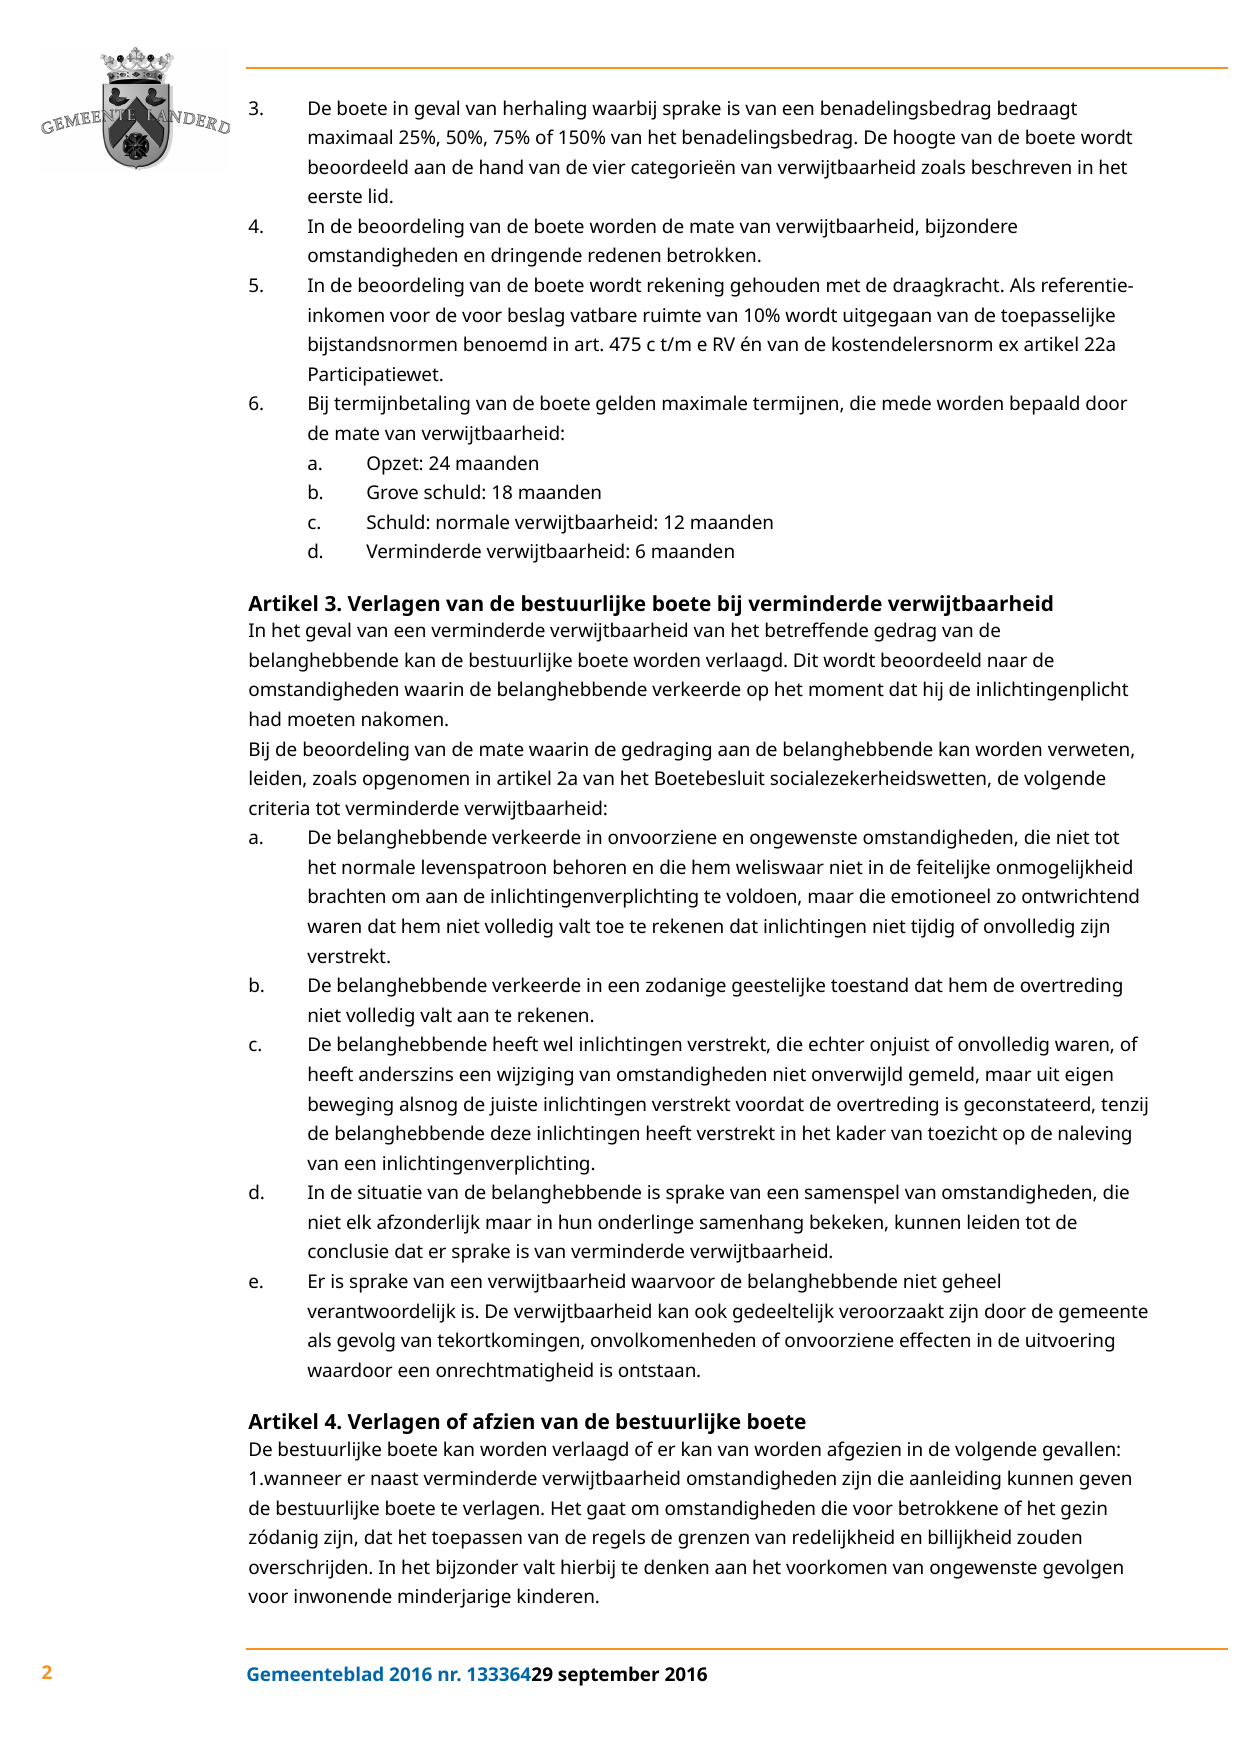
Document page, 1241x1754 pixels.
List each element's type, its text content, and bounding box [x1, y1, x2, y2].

text 1.wanneer er naast verminderde verwijtbaarheid omstandigheden zijn die aanleiding kunnen geven de bestuurlijke boete te verlagen. Het gaat om omstandigheden die voor betrokkene of het gezin zódanig zijn, dat het toepassen van de regels de grenzen van redelijkheid en billijkheid zouden overschrijden. In het bijzonder valt hierbij te denken aan het voorkomen van ongewenste gevolgen voor inwonende minderjarige kinderen. [248, 1465, 1152, 1609]
list In de beoordeling van de boete worden de mate van verwijtbaarheid, bijzondere omstandigheden en dringende redenen betrokken. [248, 213, 1152, 268]
list De boete in geval van herhaling waarbij sprake is van een benadelingsbedrag bedraagt maximaal 25%, 50%, 75% of 150% van het benadelingsbedrag. De hoogte van de boete wordt beoordeeld aan de hand van de vier categorieën van verwijtbaarheid zoals beschreven in het eerste lid. [248, 95, 1152, 209]
list De belanghebbende verkeerde in een zodanige geestelijke toestand dat hem de overtreding niet volledig valt aan te rekenen. [248, 972, 1152, 1028]
text Bij de beoordeling van de mate waarin de gedraging aan de belanghebbende kan worden verweten, leiden, zoals opgenomen in artikel 2a van het Boetebesluit socialezekerheidswetten, de volgende criteria tot verminderde verwijtbaarheid: [248, 736, 1152, 821]
list Opzet: 24 maanden [307, 450, 1152, 476]
text In het geval van een verminderde verwijtbaarheid van het betreffende gedrag van de belanghebbende kan de bestuurlijke boete worden verlaagd. Dit wordt beoordeeld naar de omstandigheden waarin de belanghebbende verkeerde op het moment dat hij de inlichtingenplicht had moeten nakomen. [248, 617, 1152, 732]
list Schuld: normale verwijtbaarheid: 12 maanden [307, 509, 1152, 535]
text Artikel 4. Verlagen of afzien van de bestuurlijke boete [248, 1407, 1152, 1436]
list Grove schuld: 18 maanden [307, 479, 1152, 505]
text De bestuurlijke boete kan worden verlaagd of er kan van worden afgezien in de volgende gevallen: [248, 1436, 1152, 1462]
list De belanghebbende verkeerde in onvoorziene en ongewenste omstandigheden, die niet tot het normale levenspatroon behoren en die hem weliswaar niet in de feitelijke onmogelijkheid brachten om aan de inlichtingenverplichting te voldoen, maar die emotioneel zo ontwrichtend waren dat hem niet volledig valt toe te rekenen dat inlichtingen niet tijdig of onvolledig zijn verstrekt. [248, 824, 1152, 968]
list De belanghebbende heeft wel inlichtingen verstrekt, die echter onjuist of onvolledig waren, of heeft anderszins een wijziging van omstandigheden niet onverwijld gemeld, maar uit eigen beweging alsnog de juiste inlichtingen verstrekt voordat de overtreding is geconstateerd, tenzij de belanghebbende deze inlichtingen heeft verstrekt in het kader van toezicht op de naleving van een inlichtingenverplichting. [248, 1032, 1152, 1176]
list In de beoordeling van de boete wordt rekening gehouden met de draagkracht. Als referentie-inkomen voor de voor beslag vatbare ruimte van 10% wordt uitgegaan van de toepasselijke bijstandsnormen benoemd in art. 475 c t/m e RV én van de kostendelersnorm ex artikel 22a Participatiewet. [248, 272, 1152, 387]
list Er is sprake van een verwijtbaarheid waarvoor de belanghebbende niet geheel verantwoordelijk is. De verwijtbaarheid kan ook gedeeltelijk veroorzaakt zijn door de gemeente als gevolg van tekortkomingen, onvolkomenheden of onvoorziene effecten in de uitvoering waardoor een onrechtmatigheid is ontstaan. [248, 1268, 1152, 1383]
list Bij termijnbetaling van de boete gelden maximale termijnen, die mede worden bepaald door de mate van verwijtbaarheid: [248, 391, 1152, 446]
list In de situatie van de belanghebbende is sprake van een samenspel van omstandigheden, die niet elk afzonderlijk maar in hun onderlinge samenhang bekeken, kunnen leiden tot de conclusie dat er sprake is van verminderde verwijtbaarheid. [248, 1179, 1152, 1264]
text Artikel 3. Verlagen van de bestuurlijke boete bij verminderde verwijtbaarheid [248, 589, 1152, 617]
picture [41, 47, 231, 172]
list Verminderde verwijtbaarheid: 6 maanden [307, 538, 1152, 564]
